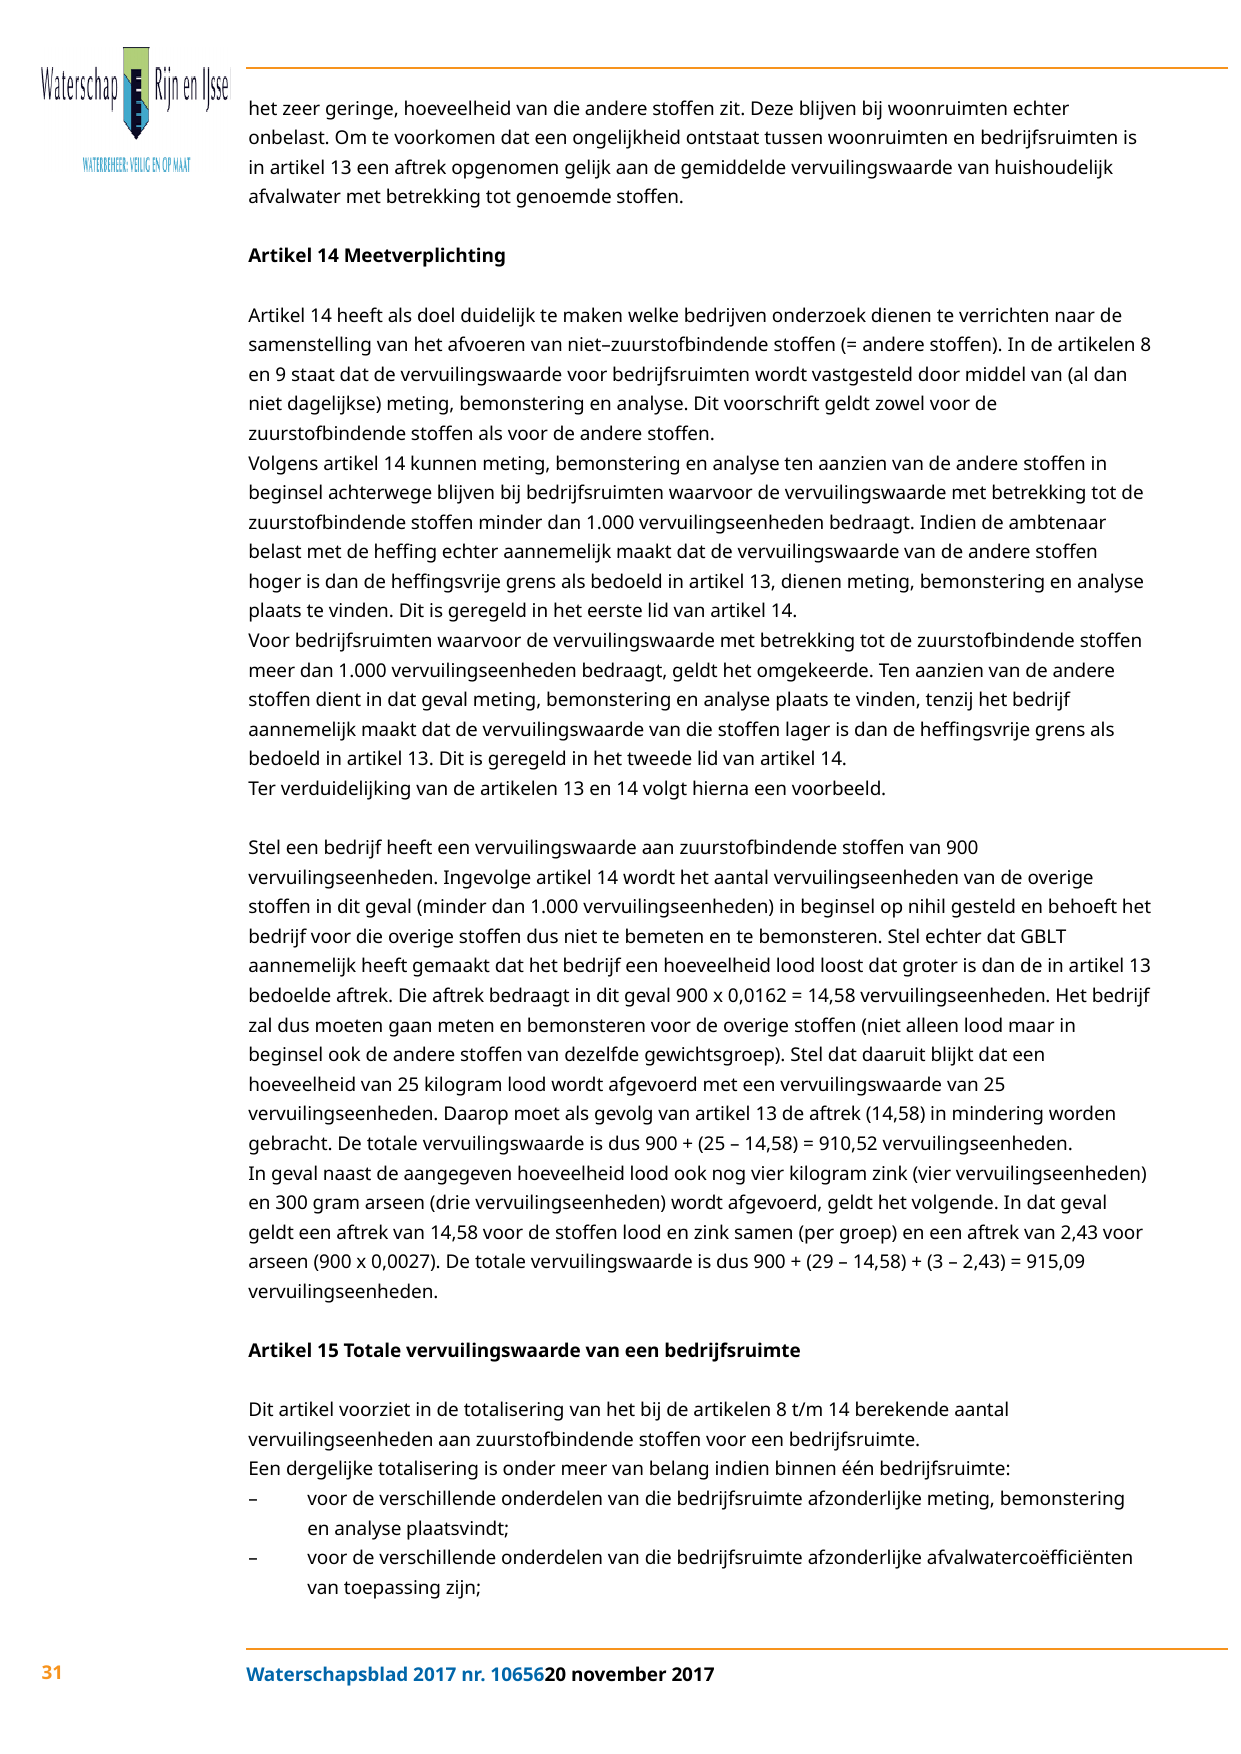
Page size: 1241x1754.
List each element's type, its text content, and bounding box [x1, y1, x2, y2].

text Volgens artikel 14 kunnen meting, bemonstering en analyse ten aanzien van de andere stoffen in beginsel achterwege blijven bij bedrijfsruimten waarvoor de vervuilingswaarde met betrekking tot de zuurstofbindende stoffen minder dan 1.000 vervuilingseenheden bedraagt. Indien de ambtenaar belast met de heffing echter aannemelijk maakt dat de vervuilingswaarde van de andere stoffen hoger is dan de heffingsvrije grens als bedoeld in artikel 13, dienen meting, bemonstering en analyse plaats te vinden. Dit is geregeld in het eerste lid van artikel 14. [248, 450, 1152, 623]
text Artikel 14 Meetverplichting [248, 243, 1152, 268]
picture [41, 47, 231, 172]
text het zeer geringe, hoeveelheid van die andere stoffen zit. Deze blijven bij woonruimten echter onbelast. Om te voorkomen dat een ongelijkheid ontstaat tussen woonruimten en bedrijfsruimten is in artikel 13 een aftrek opgenomen gelijk aan de gemiddelde vervuilingswaarde van huishoudelijk afvalwater met betrekking tot genoemde stoffen. [248, 95, 1152, 209]
text Artikel 14 heeft als doel duidelijk te maken welke bedrijven onderzoek dienen te verrichten naar de samenstelling van het afvoeren van niet–zuurstofbindende stoffen (= andere stoffen). In de artikelen 8 en 9 staat dat de vervuilingswaarde voor bedrijfsruimten wordt vastgesteld door middel van (al dan niet dagelijkse) meting, bemonstering en analyse. Dit voorschrift geldt zowel voor de zuurstofbindende stoffen als voor de andere stoffen. [248, 302, 1152, 446]
text In geval naast de aangegeven hoeveelheid lood ook nog vier kilogram zink (vier vervuilingseenheden) en 300 gram arseen (drie vervuilingseenheden) wordt afgevoerd, geldt het volgende. In dat geval geldt een aftrek van 14,58 voor de stoffen lood en zink samen (per groep) en een aftrek van 2,43 voor arseen (900 x 0,0027). De totale vervuilingswaarde is dus 900 + (29 – 14,58) + (3 – 2,43) = 915,09 vervuilingseenheden. [248, 1160, 1152, 1304]
text Een dergelijke totalisering is onder meer van belang indien binnen één bedrijfsruimte: [248, 1456, 1152, 1481]
text Voor bedrijfsruimten waarvoor de vervuilingswaarde met betrekking tot de zuurstofbindende stoffen meer dan 1.000 vervuilingseenheden bedraagt, geldt het omgekeerde. Ten aanzien van de andere stoffen dient in dat geval meting, bemonstering en analyse plaats te vinden, tenzij het bedrijf aannemelijk maakt dat de vervuilingswaarde van die stoffen lager is dan de heffingsvrije grens als bedoeld in artikel 13. Dit is geregeld in het tweede lid van artikel 14. [248, 627, 1152, 771]
list voor de verschillende onderdelen van die bedrijfsruimte afzonderlijke meting, bemonstering en analyse plaatsvindt; [248, 1485, 1152, 1541]
text Ter verduidelijking van de artikelen 13 en 14 volgt hierna een voorbeeld. [248, 775, 1152, 801]
list voor de verschillende onderdelen van die bedrijfsruimte afzonderlijke afvalwatercoëfficiënten van toepassing zijn; [248, 1544, 1152, 1600]
text Stel een bedrijf heeft een vervuilingswaarde aan zuurstofbindende stoffen van 900 vervuilingseenheden. Ingevolge artikel 14 wordt het aantal vervuilingseenheden van de overige stoffen in dit geval (minder dan 1.000 vervuilingseenheden) in beginsel op nihil gesteld en behoeft het bedrijf voor die overige stoffen dus niet te bemeten en te bemonsteren. Stel echter dat GBLT aannemelijk heeft gemaakt dat het bedrijf een hoeveelheid lood loost dat groter is dan de in artikel 13 bedoelde aftrek. Die aftrek bedraagt in dit geval 900 x 0,0162 = 14,58 vervuilingseenheden. Het bedrijf zal dus moeten gaan meten en bemonsteren voor de overige stoffen (niet alleen lood maar in beginsel ook de andere stoffen van dezelfde gewichtsgroep). Stel dat daaruit blijkt dat een hoeveelheid van 25 kilogram lood wordt afgevoerd met een vervuilingswaarde van 25 vervuilingseenheden. Daarop moet als gevolg van artikel 13 de aftrek (14,58) in mindering worden gebracht. De totale vervuilingswaarde is dus 900 + (25 – 14,58) = 910,52 vervuilingseenheden. [248, 834, 1152, 1156]
text Artikel 15 Totale vervuilingswaarde van een bedrijfsruimte [248, 1337, 1152, 1363]
text Dit artikel voorziet in de totalisering van het bij de artikelen 8 t/m 14 berekende aantal vervuilingseenheden aan zuurstofbindende stoffen voor een bedrijfsruimte. [248, 1396, 1152, 1452]
